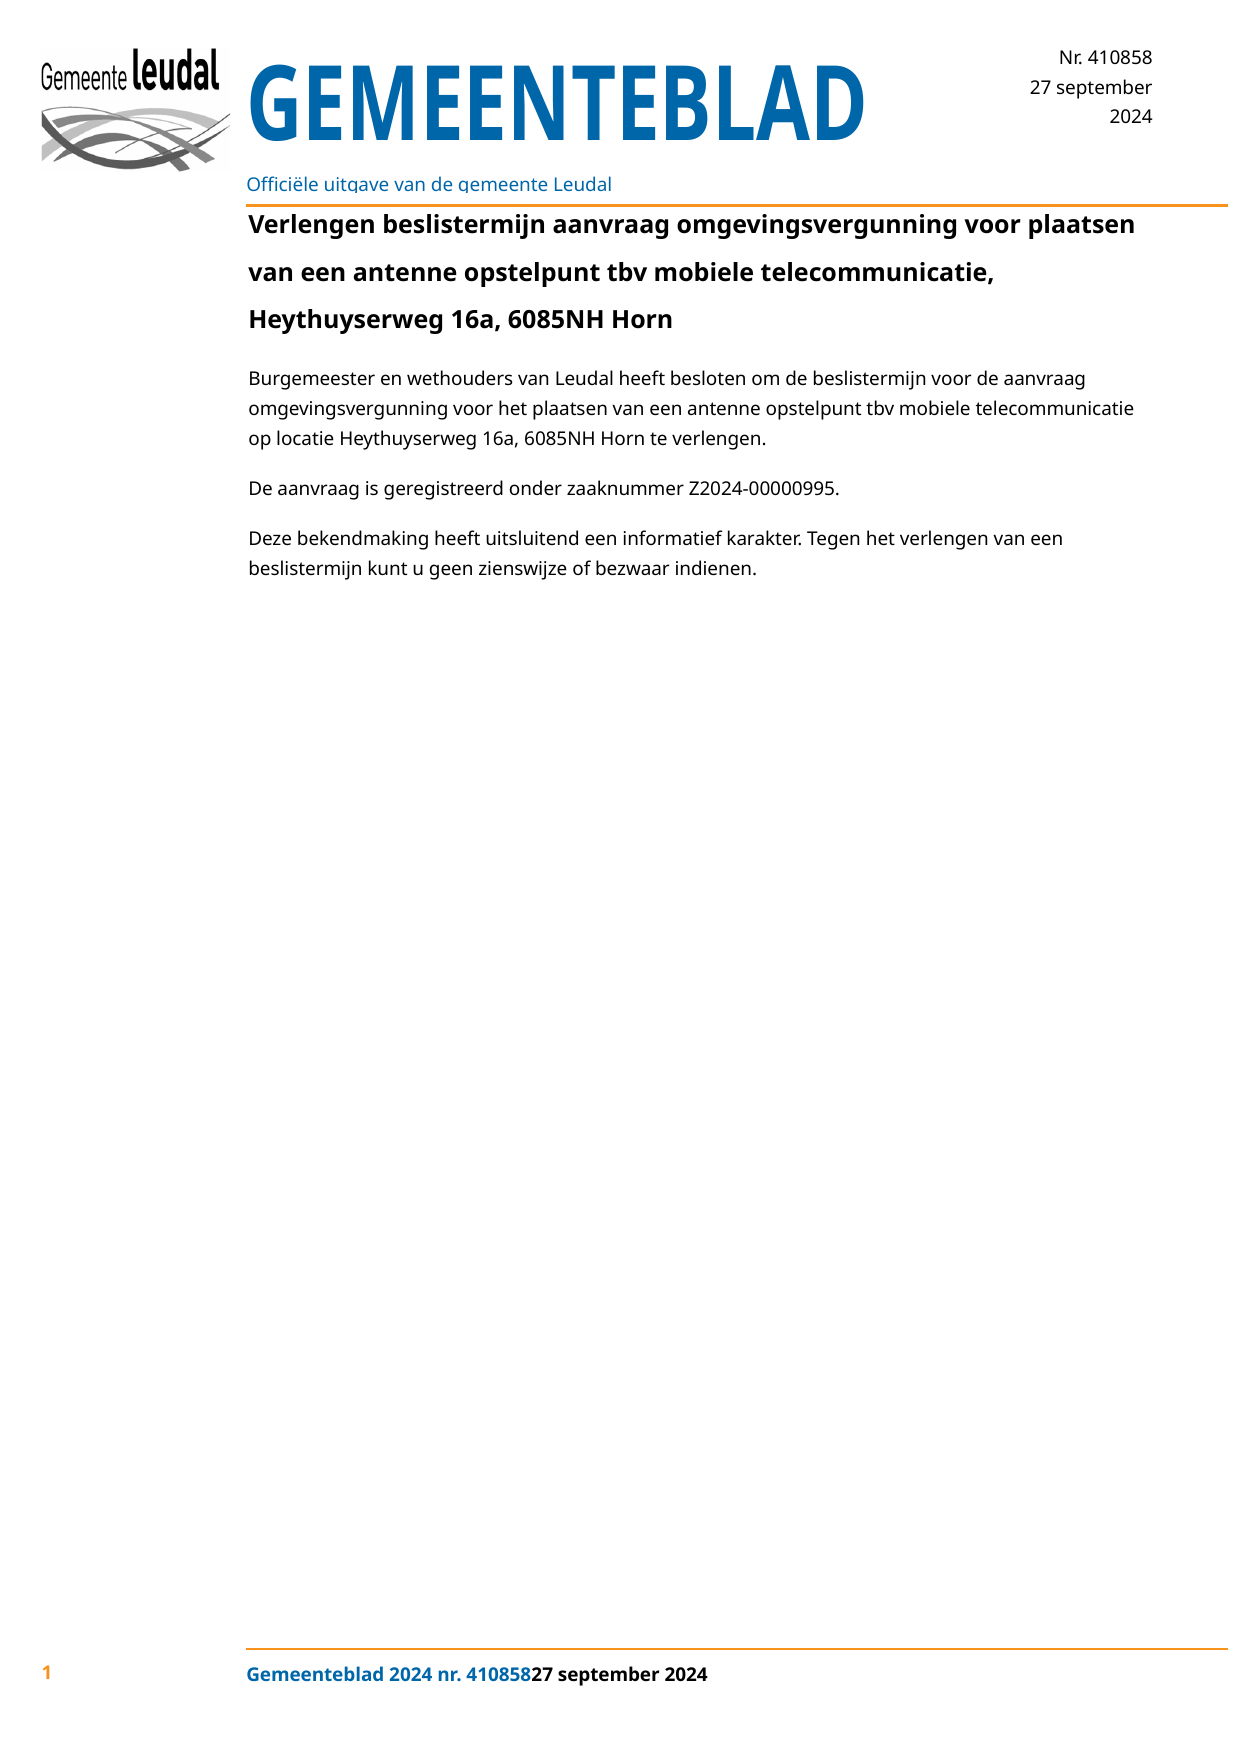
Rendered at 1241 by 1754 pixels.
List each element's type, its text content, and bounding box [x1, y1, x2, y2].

picture [41, 47, 231, 172]
text Deze bekendmaking heeft uitsluitend een informatief karakter. Tegen het verlengen van een beslistermijn kunt u geen zienswijze of bezwaar indienen. [248, 526, 1152, 581]
text De aanvraag is geregistreerd onder zaaknummer Z2024-00000995. [248, 475, 1152, 501]
text Verlengen beslistermijn aanvraag omgevingsvergunning voor plaatsen van een antenne opstelpunt tbv mobiele telecommunicatie, Heythuyserweg 16a, 6085NH Horn [248, 207, 1152, 336]
text Burgemeester en wethouders van Leudal heeft besloten om de beslistermijn voor de aanvraag omgevingsvergunning voor het plaatsen van een antenne opstelpunt tbv mobiele telecommunicatie op locatie Heythuyserweg 16a, 6085NH Horn te verlengen. [248, 366, 1152, 450]
